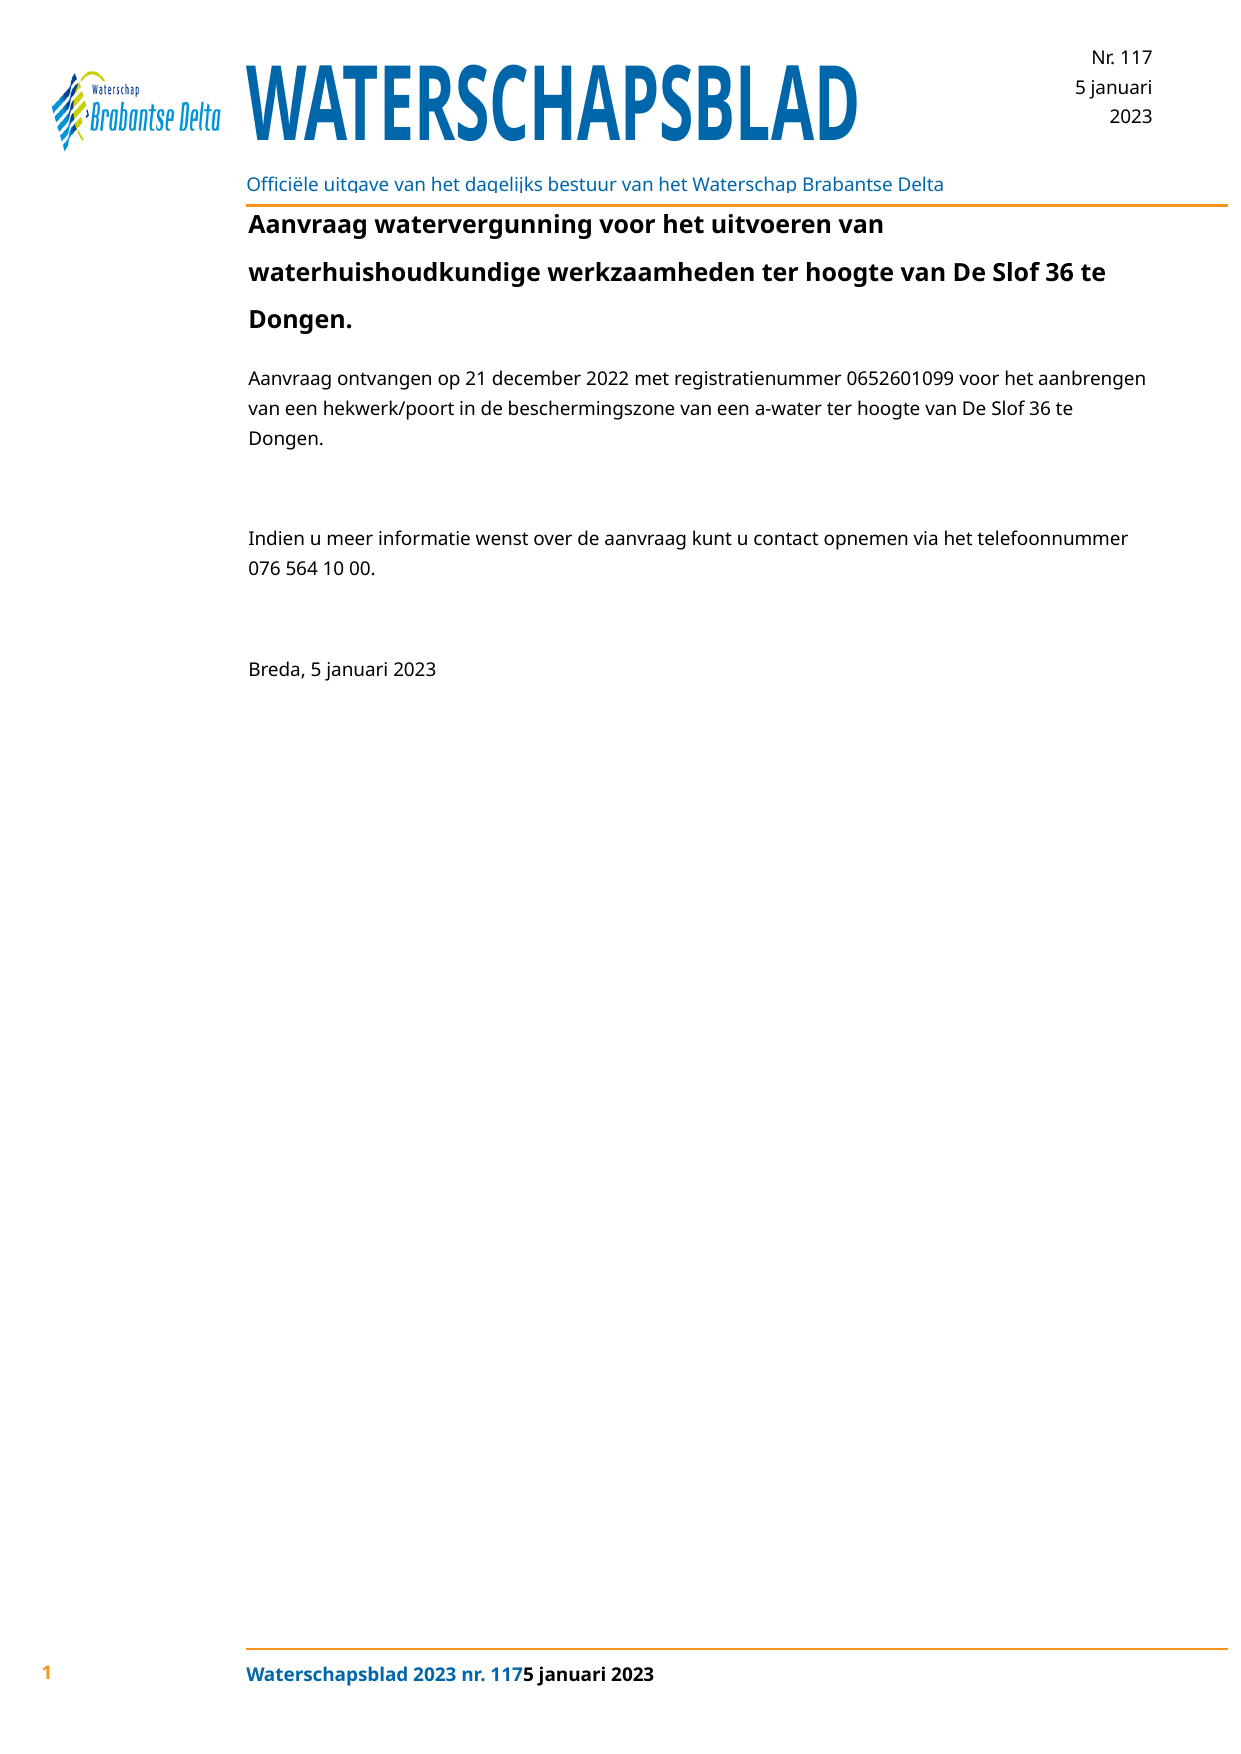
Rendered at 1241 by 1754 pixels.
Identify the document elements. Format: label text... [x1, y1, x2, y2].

text Aanvraag ontvangen op 21 december 2022 met registratienummer 0652601099 voor het aanbrengen van een hekwerk/poort in de beschermingszone van een a-water ter hoogte van De Slof 36 te Dongen. [248, 366, 1152, 450]
picture [41, 47, 231, 172]
text Breda, 5 januari 2023 [248, 656, 1152, 682]
text Aanvraag watervergunning voor het uitvoeren van waterhuishoudkundige werkzaamheden ter hoogte van De Slof 36 te Dongen. [248, 207, 1152, 336]
text Indien u meer informatie wenst over de aanvraag kunt u contact opnemen via het telefoonnummer 076 564 10 00. [248, 526, 1152, 581]
